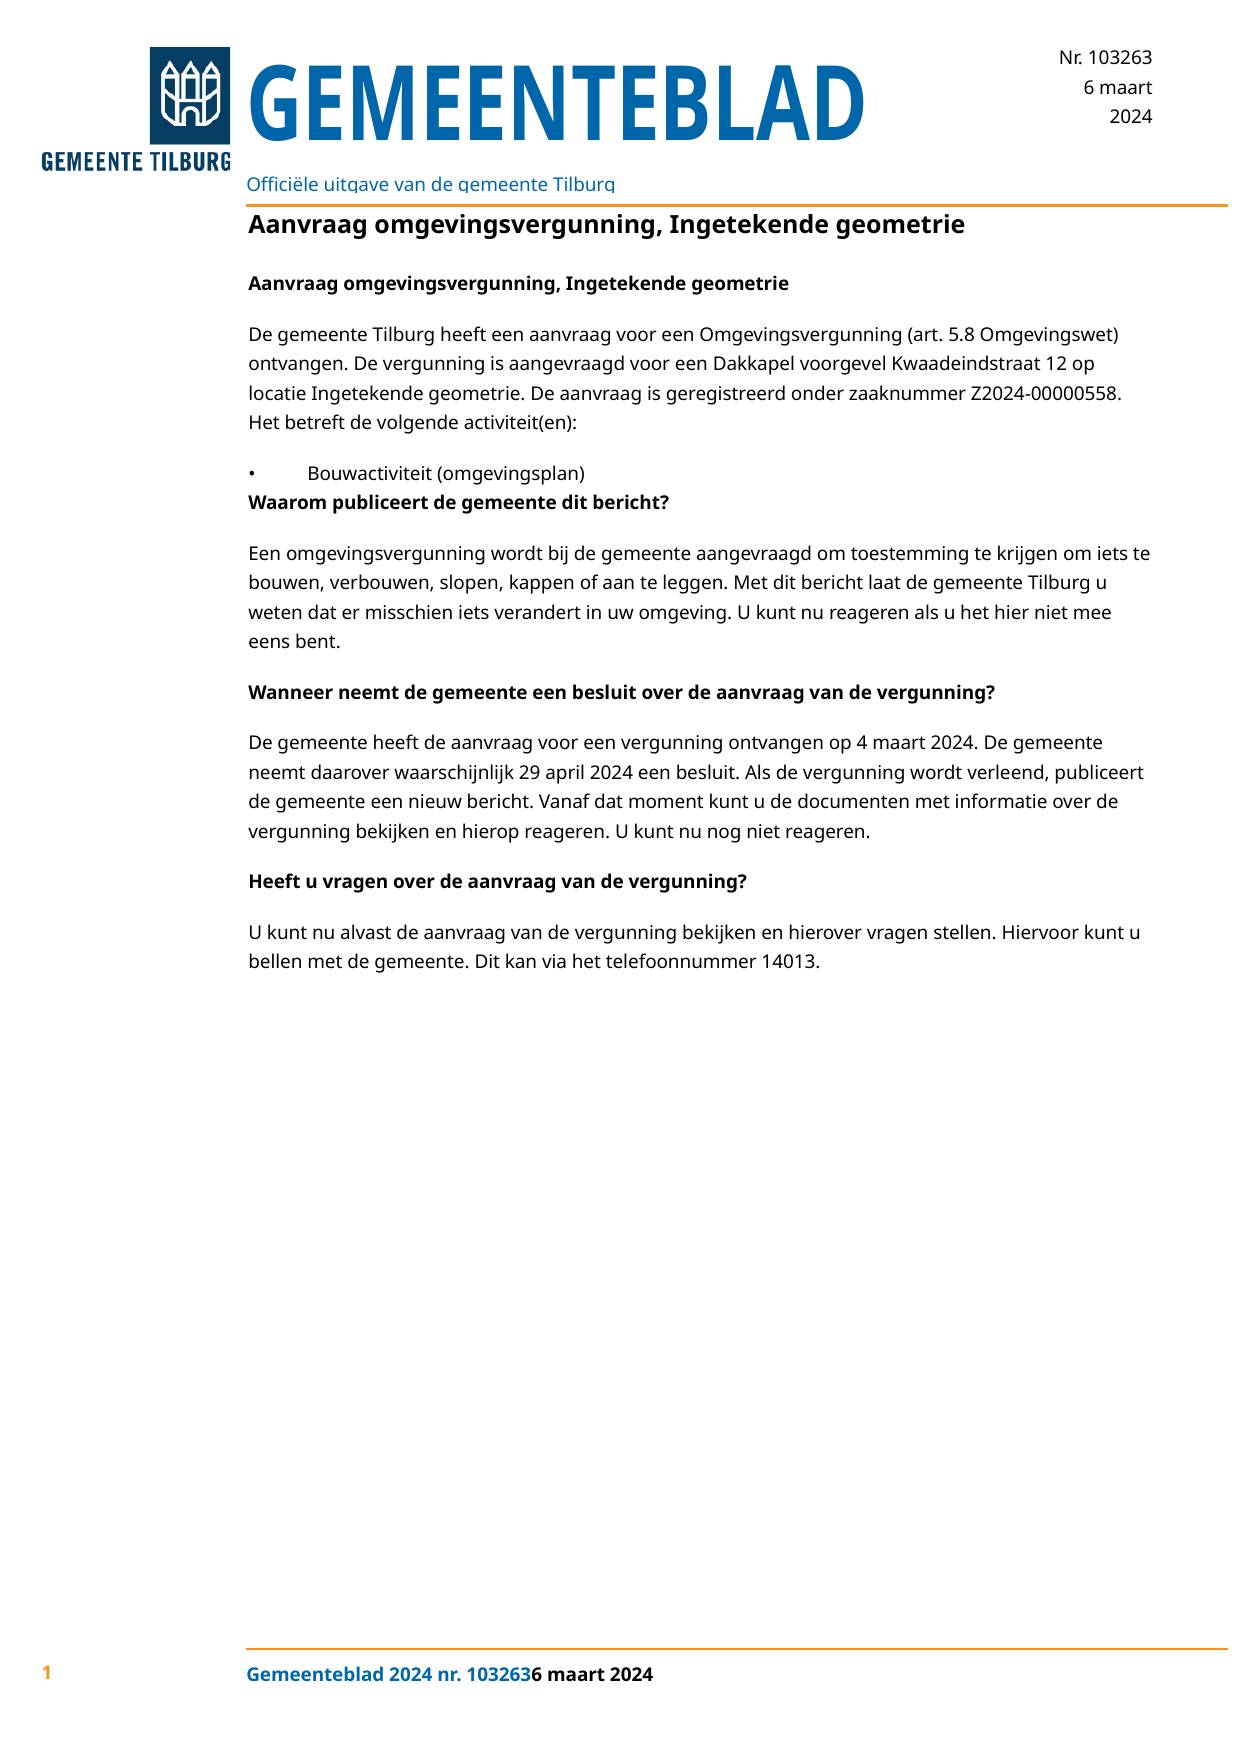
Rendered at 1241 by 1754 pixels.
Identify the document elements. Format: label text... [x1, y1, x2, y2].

text De gemeente heeft de aanvraag voor een vergunning ontvangen op 4 maart 2024. De gemeente neemt daarover waarschijnlijk 29 april 2024 een besluit. Als de vergunning wordt verleend, publiceert de gemeente een nieuw bericht. Vanaf dat moment kunt u de documenten met informatie over de vergunning bekijken en hierop reageren. U kunt nu nog niet reageren. [248, 729, 1152, 844]
text Waarom publiceert de gemeente dit bericht? [248, 489, 1152, 515]
list Bouwactiviteit (omgevingsplan) [248, 460, 1152, 486]
text Een omgevingsvergunning wordt bij de gemeente aangevraagd om toestemming te krijgen om iets te bouwen, verbouwen, slopen, kappen of aan te leggen. Met dit bericht laat de gemeente Tilburg u weten dat er misschien iets verandert in uw omgeving. U kunt nu reageren als u het hier niet mee eens bent. [248, 540, 1152, 654]
text Aanvraag omgevingsvergunning, Ingetekende geometrie [248, 270, 1152, 296]
text Aanvraag omgevingsvergunning, Ingetekende geometrie [248, 207, 1152, 241]
picture [41, 47, 231, 172]
text U kunt nu alvast de aanvraag van de vergunning bekijken en hierover vragen stellen. Hiervoor kunt u bellen met de gemeente. Dit kan via het telefoonnummer 14013. [248, 919, 1152, 974]
text Heeft u vragen over de aanvraag van de vergunning? [248, 869, 1152, 894]
text De gemeente Tilburg heeft een aanvraag voor een Omgevingsvergunning (art. 5.8 Omgevingswet) ontvangen. De vergunning is aangevraagd voor een Dakkapel voorgevel Kwaadeindstraat 12 op locatie Ingetekende geometrie. De aanvraag is geregistreerd onder zaaknummer Z2024-00000558. Het betreft de volgende activiteit(en): [248, 321, 1152, 435]
text Wanneer neemt de gemeente een besluit over de aanvraag van de vergunning? [248, 679, 1152, 705]
